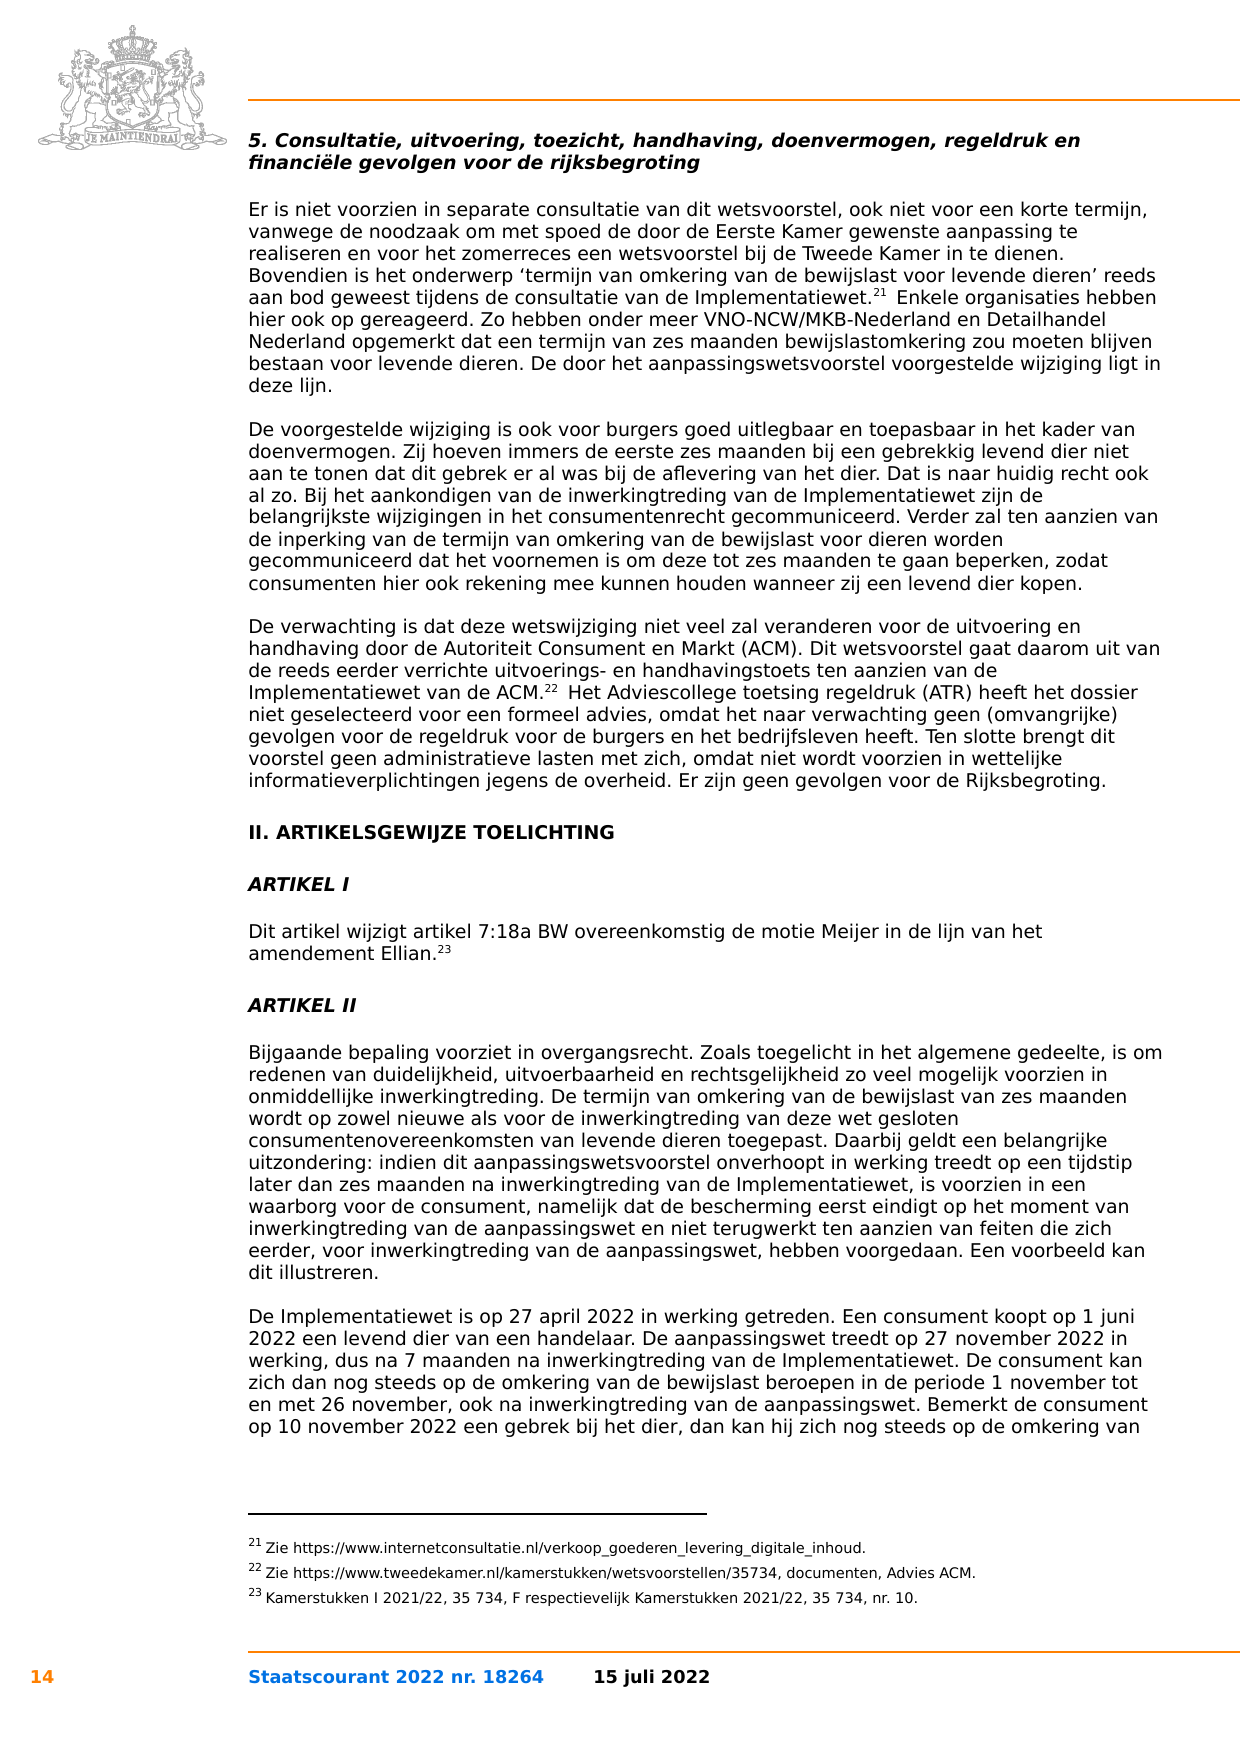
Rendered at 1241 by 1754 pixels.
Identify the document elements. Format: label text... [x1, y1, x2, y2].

subtitle 5. Consultatie, uitvoering, toezicht, handhaving, doenvermogen, regeldruk en financiële gevolgen voor de rijksbegroting [248, 130, 1163, 174]
picture [38, 25, 227, 150]
text Zie https://www.tweedekamer.nl/kamerstukken/wetsvoorstellen/35734, documenten, Advies ACM. [248, 1561, 1163, 1583]
text De voorgestelde wijziging is ook voor burgers goed uitlegbaar en toepasbaar in het kader van doenvermogen. Zij hoeven immers de eerste zes maanden bij een gebrekkig levend dier niet aan te tonen dat dit gebrek er al was bij de aflevering van het dier. Dat is naar huidig recht ook al zo. Bij het aankondigen van de inwerkingtreding van de Implementatiewet zijn de belangrijkste wijzigingen in het consumentenrecht gecommuniceerd. Verder zal ten aanzien van de inperking van de termijn van omkering van de bewijslast voor dieren worden gecommuniceerd dat het voornemen is om deze tot zes maanden te gaan beperken, zodat consumenten hier ook rekening mee kunnen houden wanneer zij een levend dier kopen. [248, 418, 1163, 594]
text De verwachting is dat deze wetswijziging niet veel zal veranderen voor de uitvoering en handhaving door de Autoriteit Consument en Markt (ACM). Dit wetsvoorstel gaat daarom uit van de reeds eerder verrichte uitvoerings- en handhavingstoets ten aanzien van de Implementatiewet van de ACM. Het Adviescollege toetsing regeldruk (ATR) heeft het dossier niet geselecteerd voor een formeel advies, omdat het naar verwachting geen (omvangrijke) gevolgen voor de regeldruk voor de burgers en het bedrijfsleven heeft. Ten slotte brengt dit voorstel geen administratieve lasten met zich, omdat niet wordt voorzien in wettelijke informatieverplichtingen jegens de overheid. Er zijn geen gevolgen voor de Rijksbegroting. [248, 616, 1163, 792]
text Dit artikel wijzigt artikel 7:18a BW overeenkomstig de motie Meijer in de lijn van het amendement Ellian. [248, 921, 1163, 965]
text Bijgaande bepaling voorziet in overgangsrecht. Zoals toegelicht in het algemene gedeelte, is om redenen van duidelijkheid, uitvoerbaarheid en rechtsgelijkheid zo veel mogelijk voorzien in onmiddellijke inwerkingtreding. De termijn van omkering van de bewijslast van zes maanden wordt op zowel nieuwe als voor de inwerkingtreding van deze wet gesloten consumentenovereenkomsten van levende dieren toegepast. Daarbij geldt een belangrijke uitzondering: indien dit aanpassingswetsvoorstel onverhoopt in werking treedt op een tijdstip later dan zes maanden na inwerkingtreding van de Implementatiewet, is voorzien in een waarborg voor de consument, namelijk dat de bescherming eerst eindigt op het moment van inwerkingtreding van de aanpassingswet en niet terugwerkt ten aanzien van feiten die zich eerder, voor inwerkingtreding van de aanpassingswet, hebben voorgedaan. Een voorbeeld kan dit illustreren. [248, 1042, 1163, 1284]
subtitle ARTIKEL II [248, 995, 1163, 1017]
text Zie https://www.internetconsultatie.nl/verkoop_goederen_levering_digitale_inhoud. [248, 1536, 1163, 1558]
text De Implementatiewet is op 27 april 2022 in werking getreden. Een consument koopt op 1 juni 2022 een levend dier van een handelaar. De aanpassingswet treedt op 27 november 2022 in werking, dus na 7 maanden na inwerkingtreding van de Implementatiewet. De consument kan zich dan nog steeds op de omkering van de bewijslast beroepen in de periode 1 november tot en met 26 november, ook na inwerkingtreding van de aanpassingswet. Bemerkt de consument op 10 november 2022 een gebrek bij het dier, dan kan hij zich nog steeds op de omkering van [248, 1306, 1163, 1437]
text Kamerstukken I 2021/22, 35 734, F respectievelijk Kamerstukken 2021/22, 35 734, nr. 10. [248, 1586, 1163, 1608]
text Er is niet voorzien in separate consultatie van dit wetsvoorstel, ook niet voor een korte termijn, vanwege de noodzaak om met spoed de door de Eerste Kamer gewenste aanpassing te realiseren en voor het zomerreces een wetsvoorstel bij de Tweede Kamer in te dienen. Bovendien is het onderwerp ‘termijn van omkering van de bewijslast voor levende dieren’ reeds aan bod geweest tijdens de consultatie van de Implementatiewet. Enkele organisaties hebben hier ook op gereageerd. Zo hebben onder meer VNO-NCW/MKB-Nederland en Detailhandel Nederland opgemerkt dat een termijn van zes maanden bewijslastomkering zou moeten blijven bestaan voor levende dieren. De door het aanpassingswetsvoorstel voorgestelde wijziging ligt in deze lijn. [248, 199, 1163, 397]
subtitle ARTIKEL I [248, 874, 1163, 896]
subtitle II. ARTIKELSGEWIJZE TOELICHTING [248, 822, 1163, 844]
